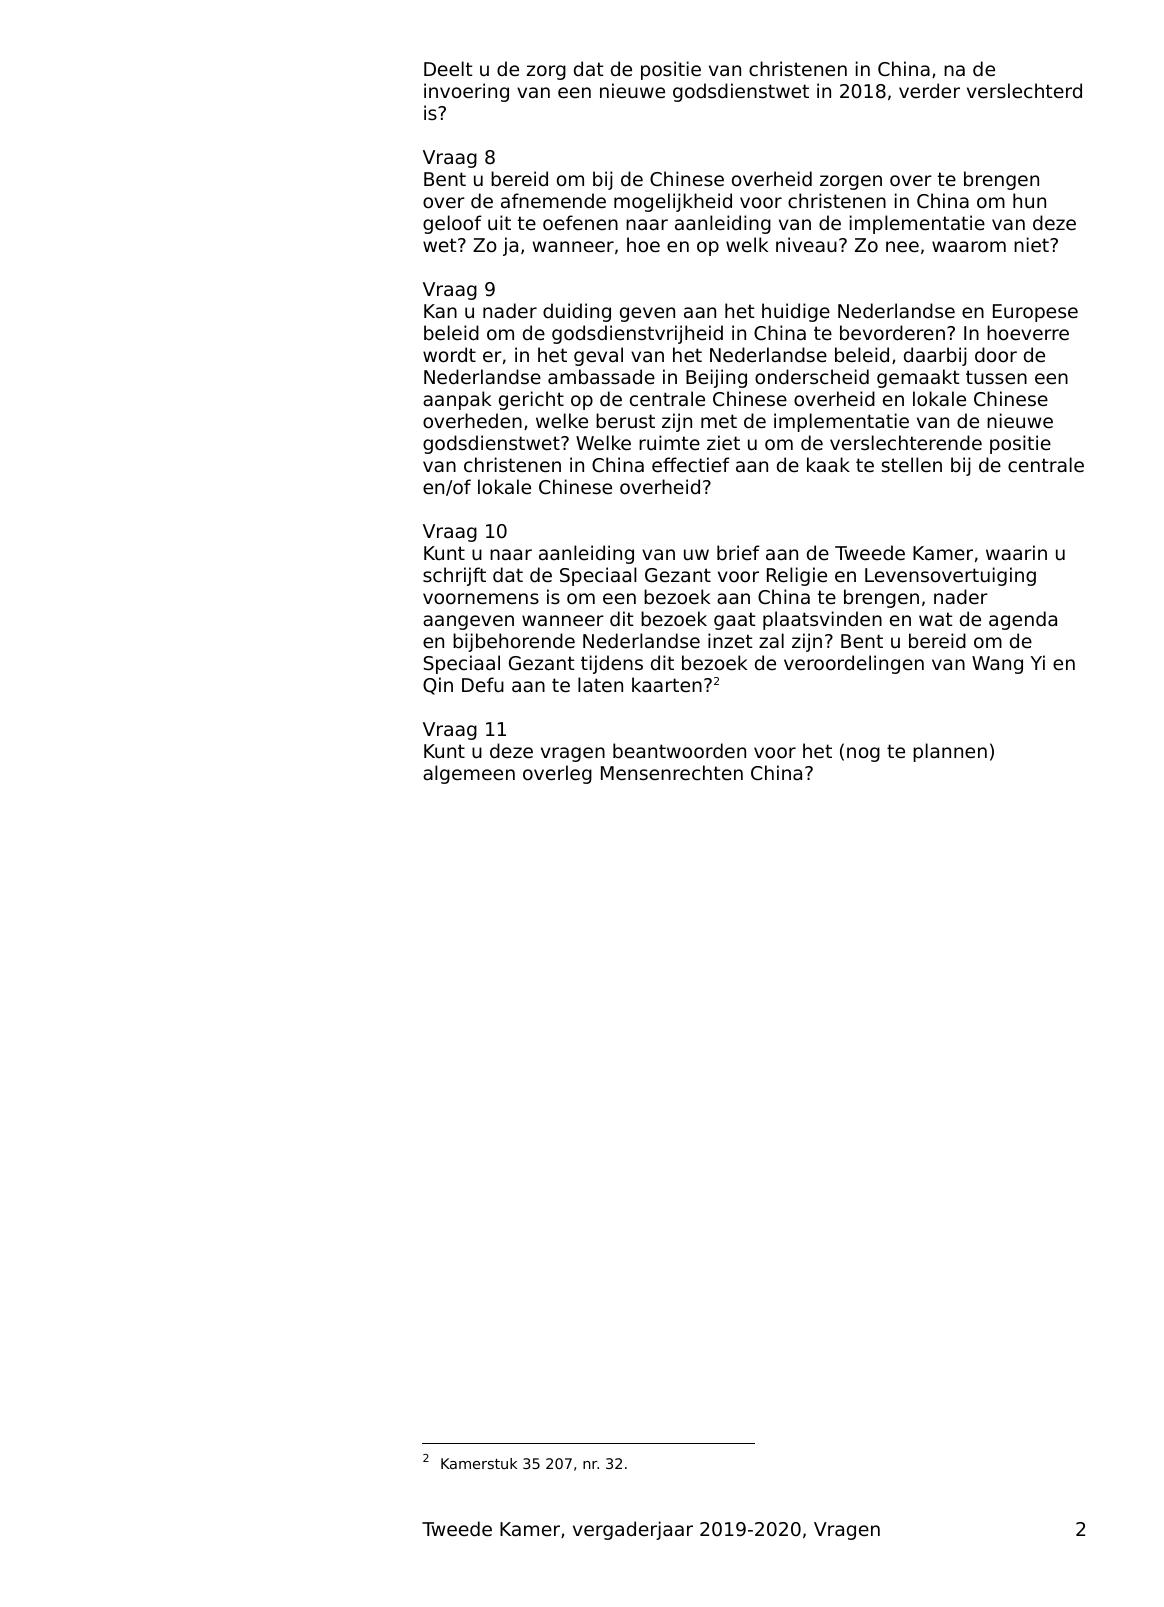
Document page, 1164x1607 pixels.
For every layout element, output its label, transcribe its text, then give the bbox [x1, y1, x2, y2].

text Kunt u deze vragen beantwoorden voor het (nog te plannen) algemeen overleg Mensenrechten China? [422, 741, 1087, 785]
text Deelt u de zorg dat de positie van christenen in China, na de invoering van een nieuwe godsdienstwet in 2018, verder verslechterd is? [422, 59, 1087, 125]
text Vraag 11 [422, 719, 1087, 741]
text Vraag 9 [422, 279, 1087, 301]
text Vraag 10 [422, 521, 1087, 543]
text Kamerstuk 35 207, nr. 32. [422, 1452, 1087, 1474]
text Kan u nader duiding geven aan het huidige Nederlandse en Europese beleid om de godsdienstvrijheid in China te bevorderen? In hoeverre wordt er, in het geval van het Nederlandse beleid, daarbij door de Nederlandse ambassade in Beijing onderscheid gemaakt tussen een aanpak gericht op de centrale Chinese overheid en lokale Chinese overheden, welke berust zijn met de implementatie van de nieuwe godsdienstwet? Welke ruimte ziet u om de verslechterende positie van christenen in China effectief aan de kaak te stellen bij de centrale en/of lokale Chinese overheid? [422, 301, 1087, 499]
text Vraag 8 [422, 147, 1087, 169]
text Bent u bereid om bij de Chinese overheid zorgen over te brengen over de afnemende mogelijkheid voor christenen in China om hun geloof uit te oefenen naar aanleiding van de implementatie van deze wet? Zo ja, wanneer, hoe en op welk niveau? Zo nee, waarom niet? [422, 169, 1087, 257]
text Kunt u naar aanleiding van uw brief aan de Tweede Kamer, waarin u schrijft dat de Speciaal Gezant voor Religie en Levensovertuiging voornemens is om een bezoek aan China te brengen, nader aangeven wanneer dit bezoek gaat plaatsvinden en wat de agenda en bijbehorende Nederlandse inzet zal zijn? Bent u bereid om de Speciaal Gezant tijdens dit bezoek de veroordelingen van Wang Yi en Qin Defu aan te laten kaarten? [422, 543, 1087, 697]
